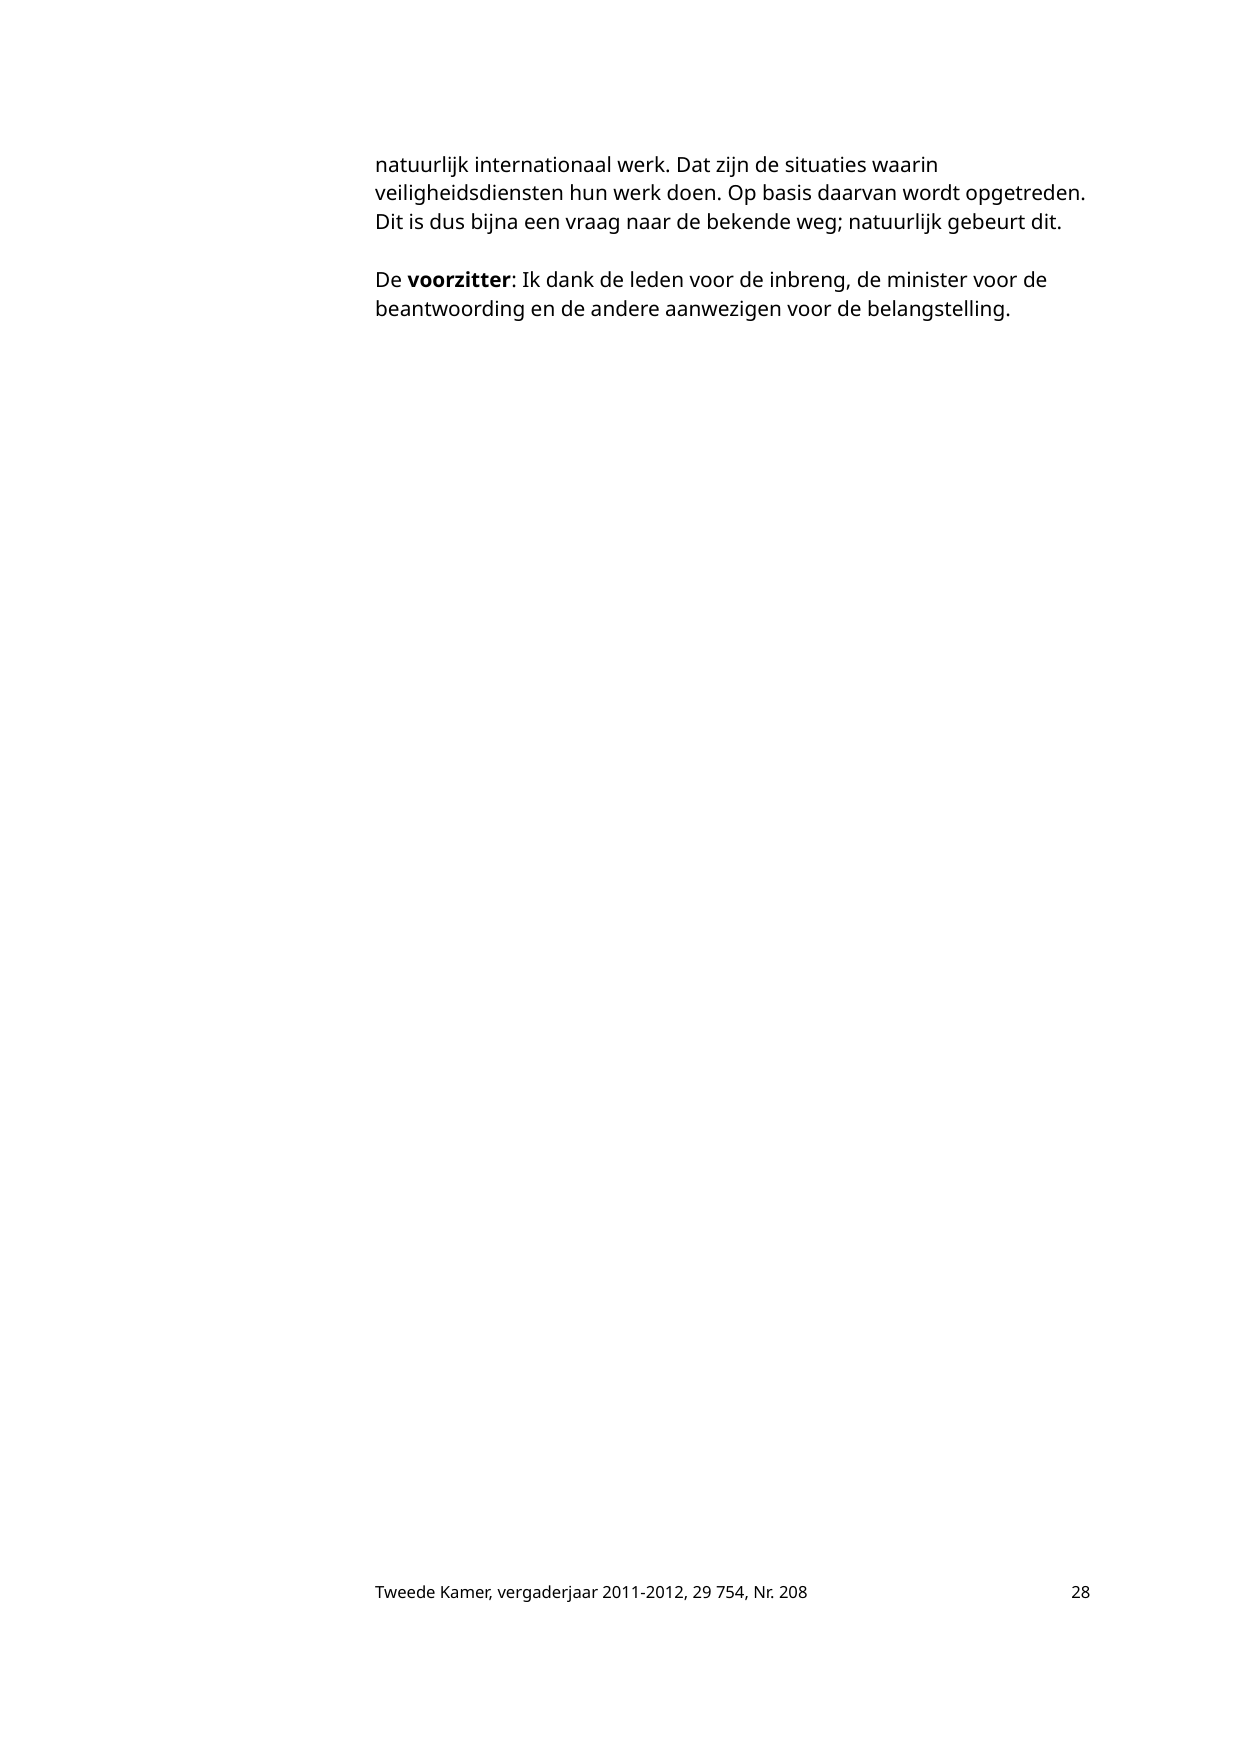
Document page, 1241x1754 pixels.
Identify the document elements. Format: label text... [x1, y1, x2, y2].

text De voorzitter: Ik dank de leden voor de inbreng, de minister voor de beantwoording en de andere aanwezigen voor de belangstelling. [375, 265, 1090, 322]
text natuurlijk internationaal werk. Dat zijn de situaties waarin veiligheidsdiensten hun werk doen. Op basis daarvan wordt opgetreden. Dit is dus bijna een vraag naar de bekende weg; natuurlijk gebeurt dit. [375, 150, 1090, 235]
